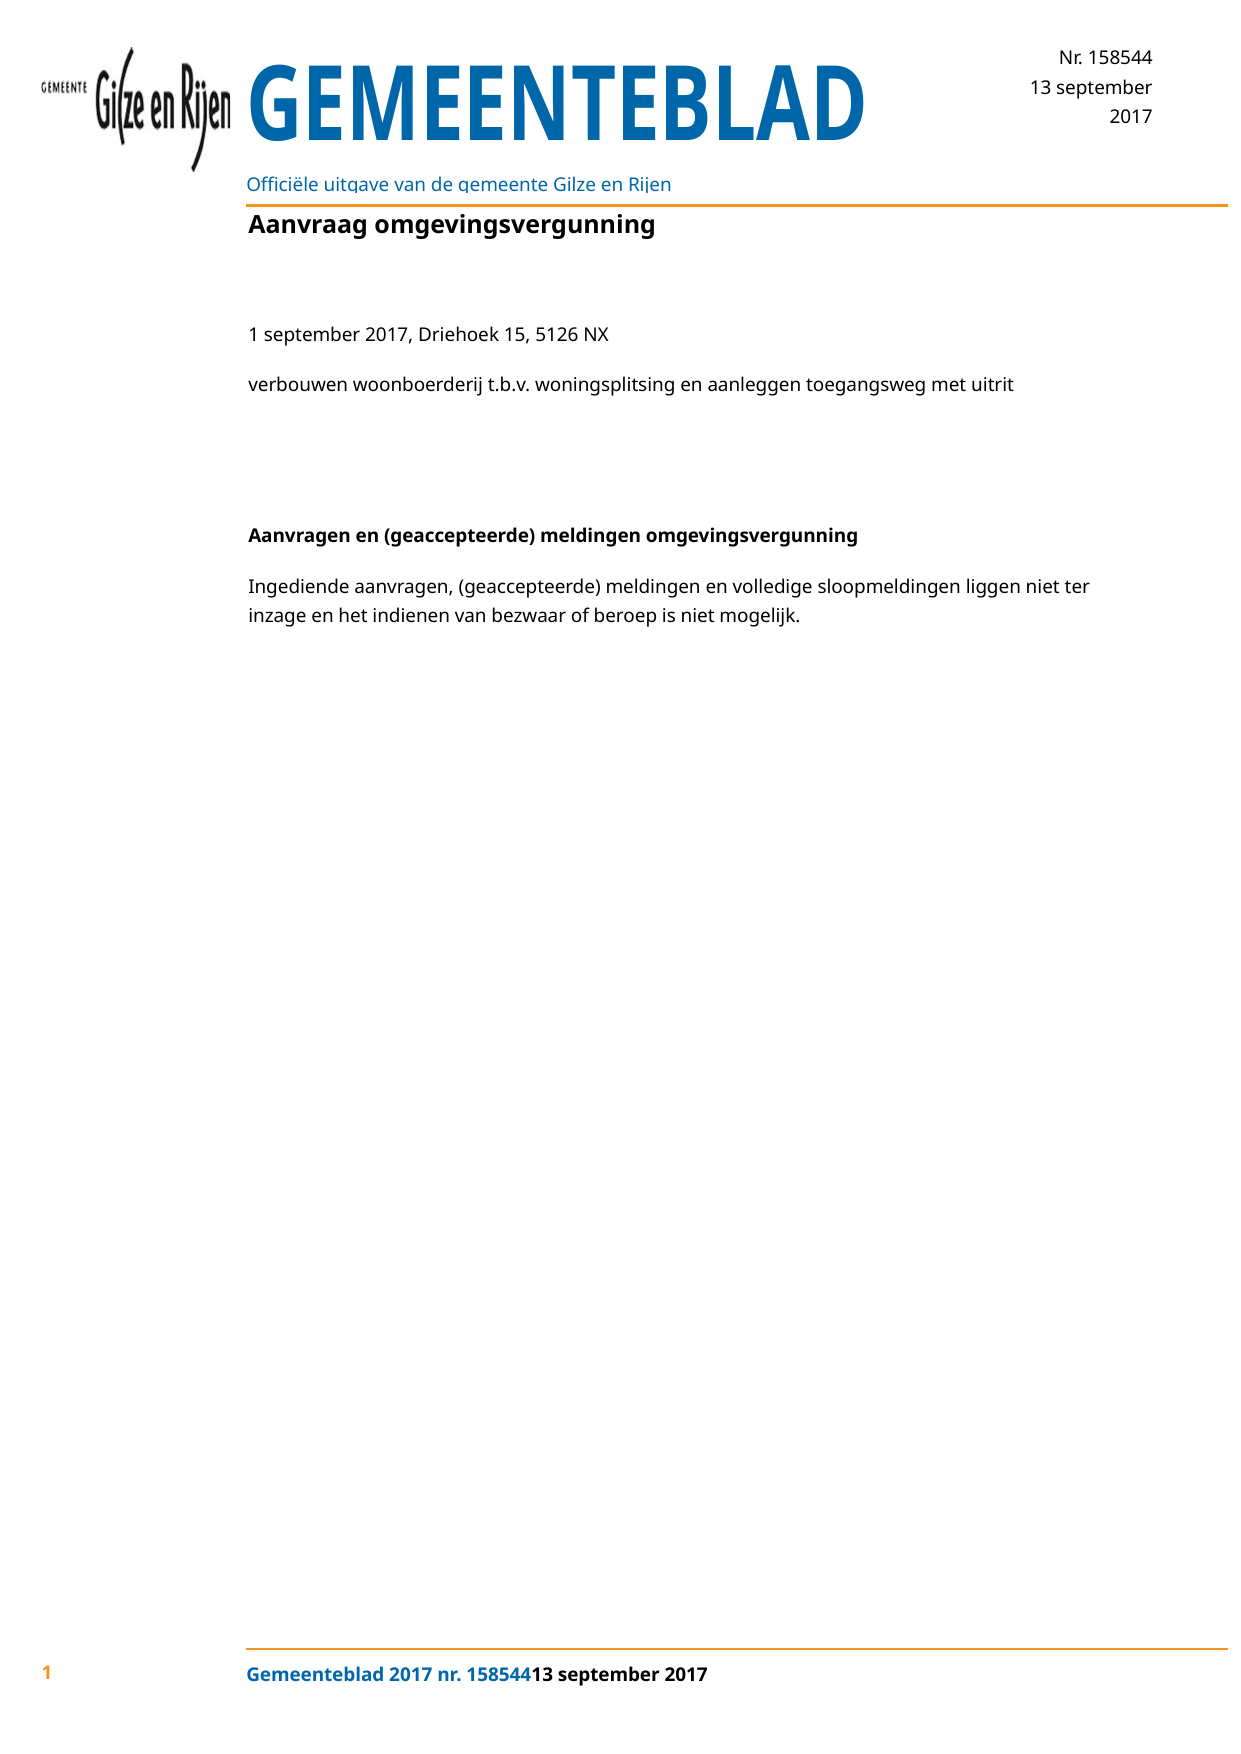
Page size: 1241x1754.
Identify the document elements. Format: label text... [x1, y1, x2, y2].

text 1 september 2017, Driehoek 15, 5126 NX [248, 321, 1152, 346]
text Aanvraag omgevingsvergunning [248, 207, 1152, 241]
text Ingediende aanvragen, (geaccepteerde) meldingen en volledige sloopmeldingen liggen niet ter inzage en het indienen van bezwaar of beroep is niet mogelijk. [248, 573, 1152, 628]
text Aanvragen en (geaccepteerde) meldingen omgevingsvergunning [248, 522, 1152, 548]
picture [41, 47, 231, 172]
text verbouwen woonboerderij t.b.v. woningsplitsing en aanleggen toegangsweg met uitrit [248, 371, 1152, 397]
